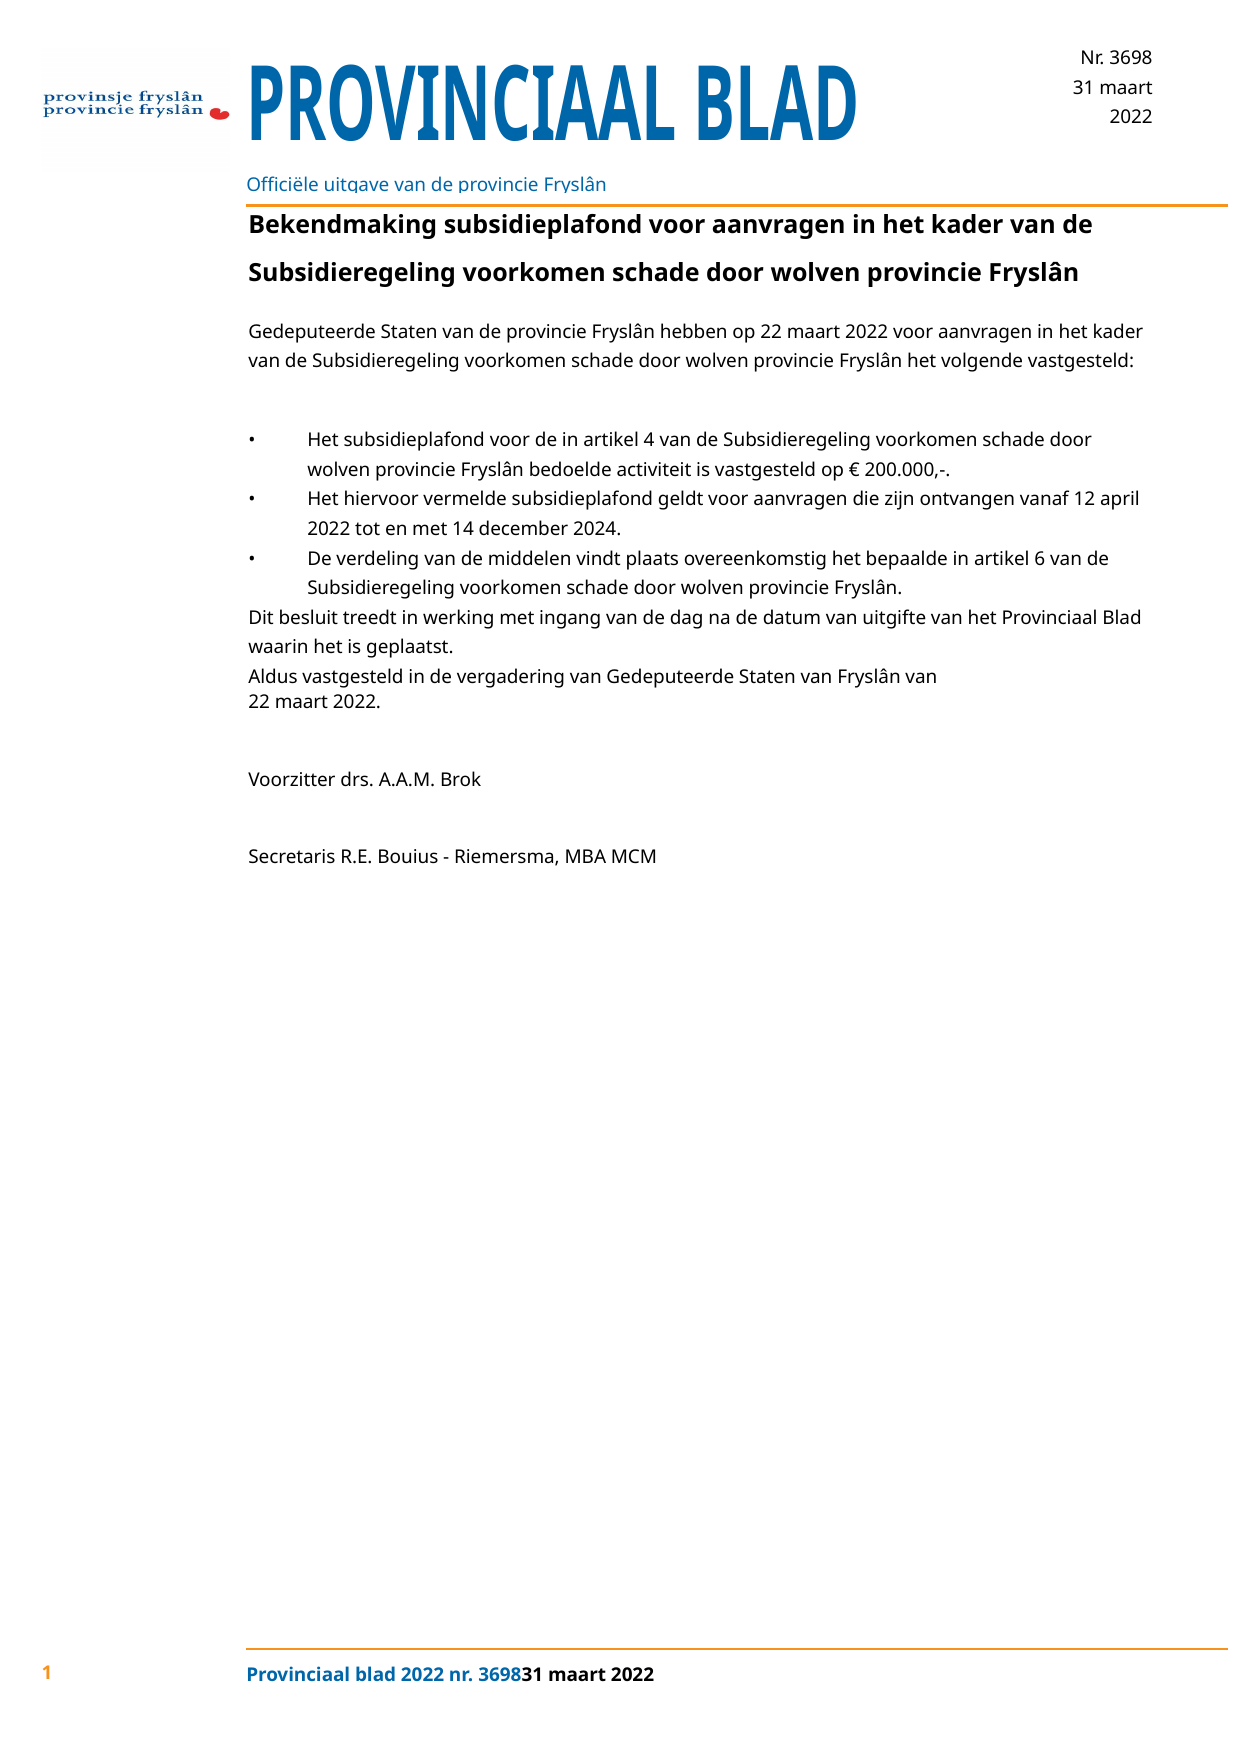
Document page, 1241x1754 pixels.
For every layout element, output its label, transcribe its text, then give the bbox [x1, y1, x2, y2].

list De verdeling van de middelen vindt plaats overeenkomstig het bepaalde in artikel 6 van de Subsidieregeling voorkomen schade door wolven provincie Fryslân. [248, 545, 1152, 600]
text Gedeputeerde Staten van de provincie Fryslân hebben op 22 maart 2022 voor aanvragen in het kader van de Subsidieregeling voorkomen schade door wolven provincie Fryslân het volgende vastgesteld: [248, 318, 1152, 373]
text Dit besluit treedt in werking met ingang van de dag na de datum van uitgifte van het Provinciaal Blad waarin het is geplaatst. [248, 604, 1152, 659]
list Het subsidieplafond voor de in artikel 4 van de Subsidieregeling voorkomen schade door wolven provincie Fryslân bedoelde activiteit is vastgesteld op € 200.000,-. [248, 426, 1152, 482]
text 22 maart 2022. [248, 689, 1152, 714]
list Het hiervoor vermelde subsidieplafond geldt voor aanvragen die zijn ontvangen vanaf 12 april 2022 tot en met 14 december 2024. [248, 486, 1152, 541]
text Aldus vastgesteld in de vergadering van Gedeputeerde Staten van Fryslân van [248, 663, 1152, 689]
picture [41, 47, 231, 172]
text Secretaris R.E. Bouius - Riemersma, MBA MCM [248, 843, 1152, 869]
text Bekendmaking subsidieplafond voor aanvragen in het kader van de Subsidieregeling voorkomen schade door wolven provincie Fryslân [248, 207, 1152, 288]
text Voorzitter drs. A.A.M. Brok [248, 766, 1152, 792]
